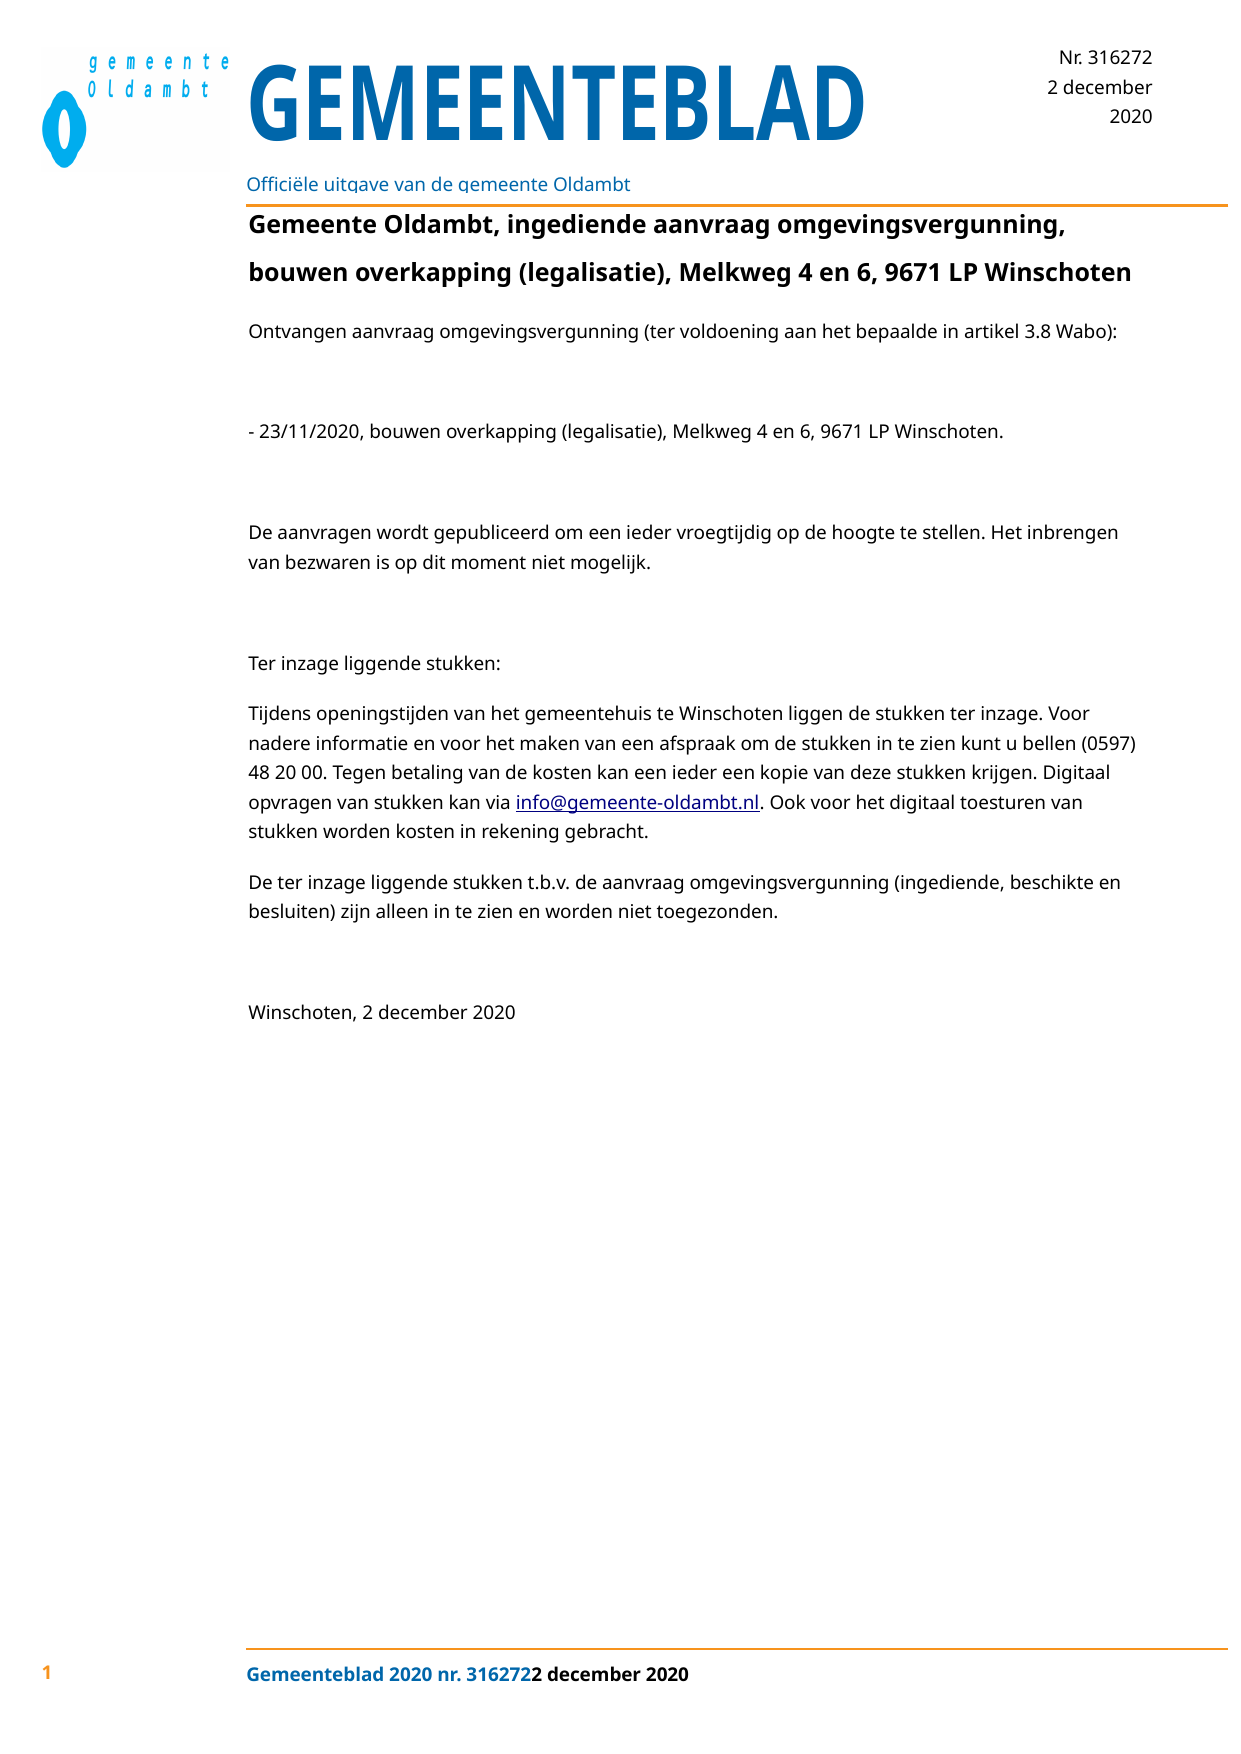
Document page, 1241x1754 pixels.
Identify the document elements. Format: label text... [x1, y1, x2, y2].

text Ter inzage liggende stukken: [248, 650, 1152, 676]
text Ontvangen aanvraag omgevingsvergunning (ter voldoening aan het bepaalde in artikel 3.8 Wabo): [248, 318, 1152, 344]
picture [41, 47, 231, 172]
text Tijdens openingstijden van het gemeentehuis te Winschoten liggen de stukken ter inzage. Voor nadere informatie en voor het maken van een afspraak om de stukken in te zien kunt u bellen (0597) 48 20 00. Tegen betaling van de kosten kan een ieder een kopie van deze stukken krijgen. Digitaal opvragen van stukken kan via info@gemeente-oldambt.nl. Ook voor het digitaal toesturen van stukken worden kosten in rekening gebracht. [248, 700, 1152, 844]
text Gemeente Oldambt, ingediende aanvraag omgevingsvergunning, bouwen overkapping (legalisatie), Melkweg 4 en 6, 9671 LP Winschoten [248, 207, 1152, 288]
text - 23/11/2020, bouwen overkapping (legalisatie), Melkweg 4 en 6, 9671 LP Winschoten. [248, 419, 1152, 444]
text De aanvragen wordt gepubliceerd om een ieder vroegtijdig op de hoogte te stellen. Het inbrengen van bezwaren is op dit moment niet mogelijk. [248, 519, 1152, 575]
text De ter inzage liggende stukken t.b.v. de aanvraag omgevingsvergunning (ingediende, beschikte en besluiten) zijn alleen in te zien en worden niet toegezonden. [248, 869, 1152, 924]
text Winschoten, 2 december 2020 [248, 999, 1152, 1025]
